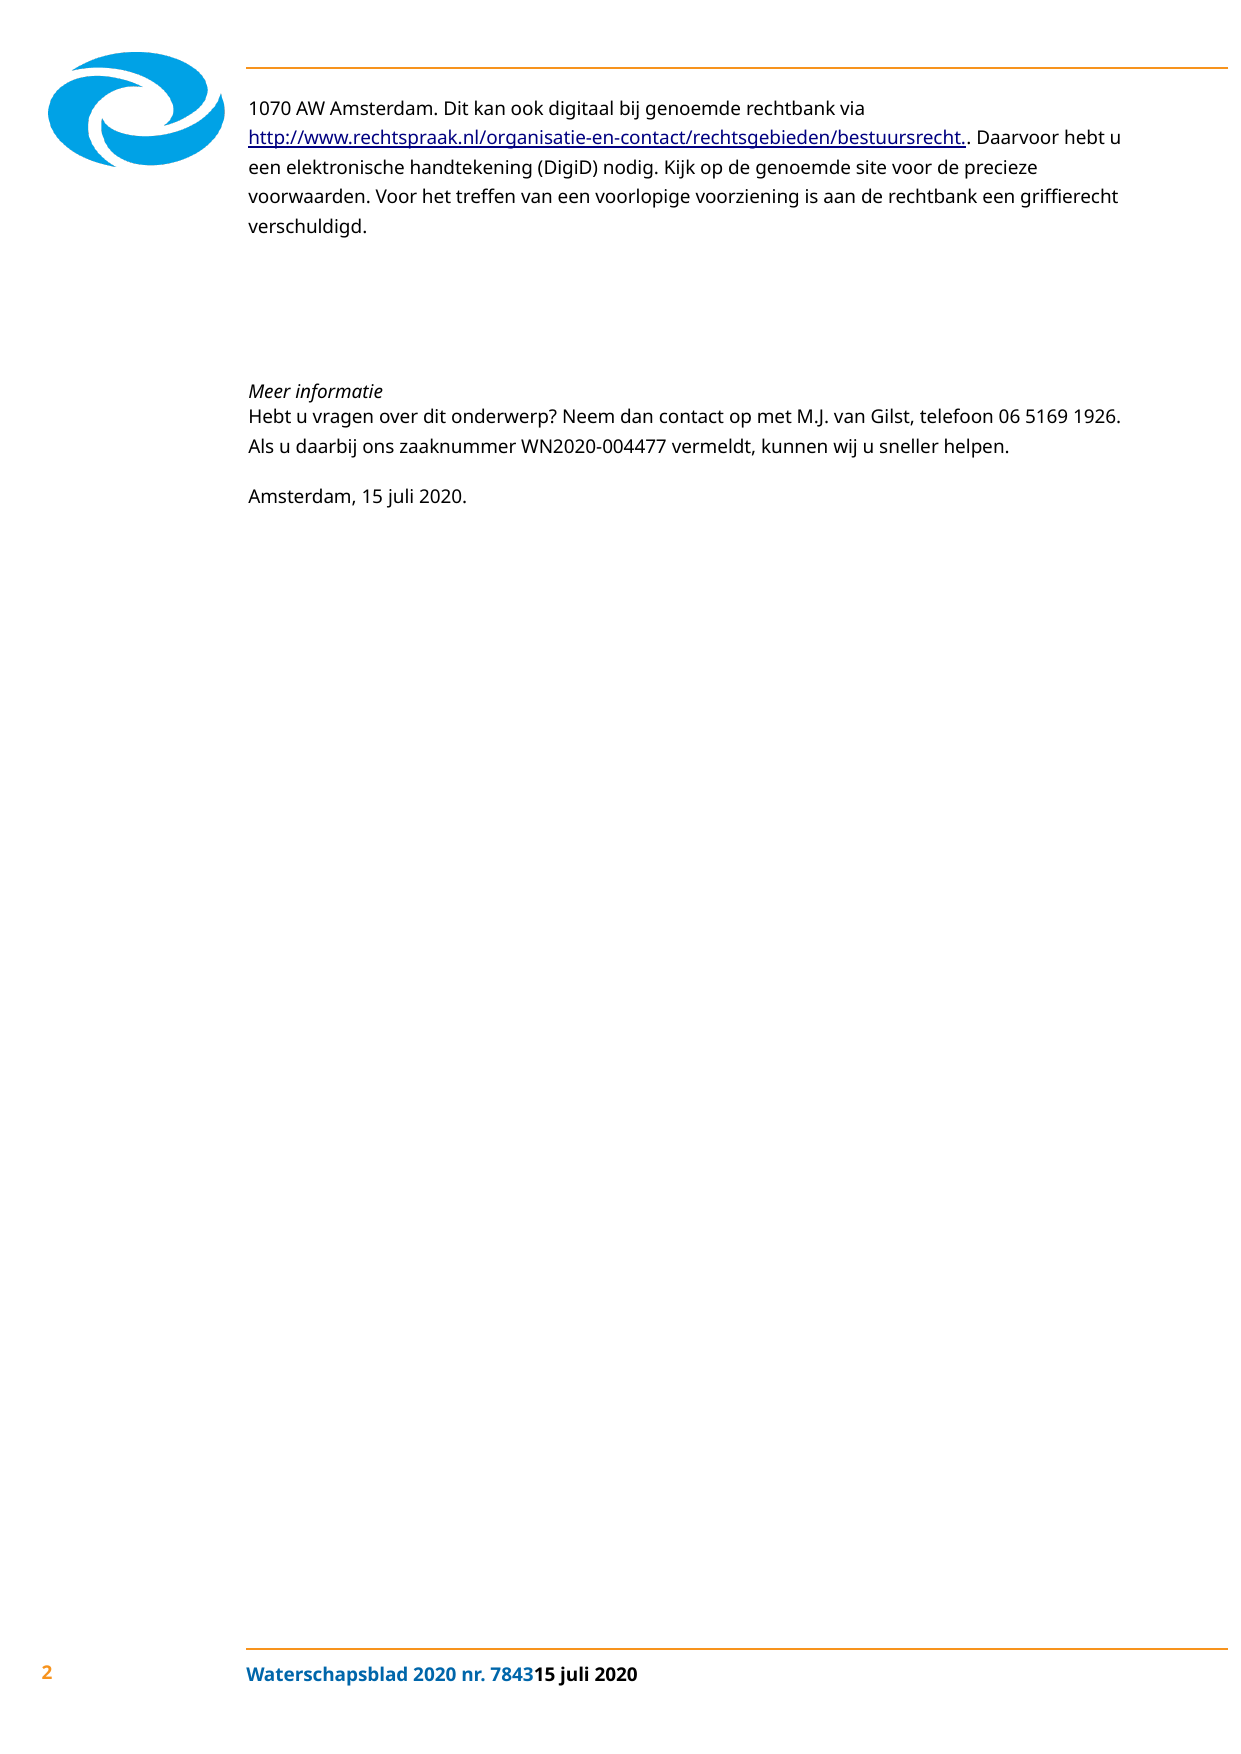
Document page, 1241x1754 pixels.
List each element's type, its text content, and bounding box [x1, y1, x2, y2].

text Meer informatie [248, 378, 1152, 404]
text Hebt u vragen over dit onderwerp? Neem dan contact op met M.J. van Gilst, telefoon 06 5169 1926. Als u daarbij ons zaaknummer WN2020-004477 vermeldt, kunnen wij u sneller helpen. [248, 404, 1152, 459]
text Amsterdam, 15 juli 2020. [248, 484, 1152, 509]
text 1070 AW Amsterdam. Dit kan ook digitaal bij genoemde rechtbank via http://www.rechtspraak.nl/organisatie-en-contact/rechtsgebieden/bestuursrecht.. Daarvoor hebt u een elektronische handtekening (DigiD) nodig. Kijk op de genoemde site voor de precieze voorwaarden. Voor het treffen van een voorlopige voorziening is aan de rechtbank een griffierecht verschuldigd. [248, 95, 1152, 239]
picture [41, 47, 231, 172]
